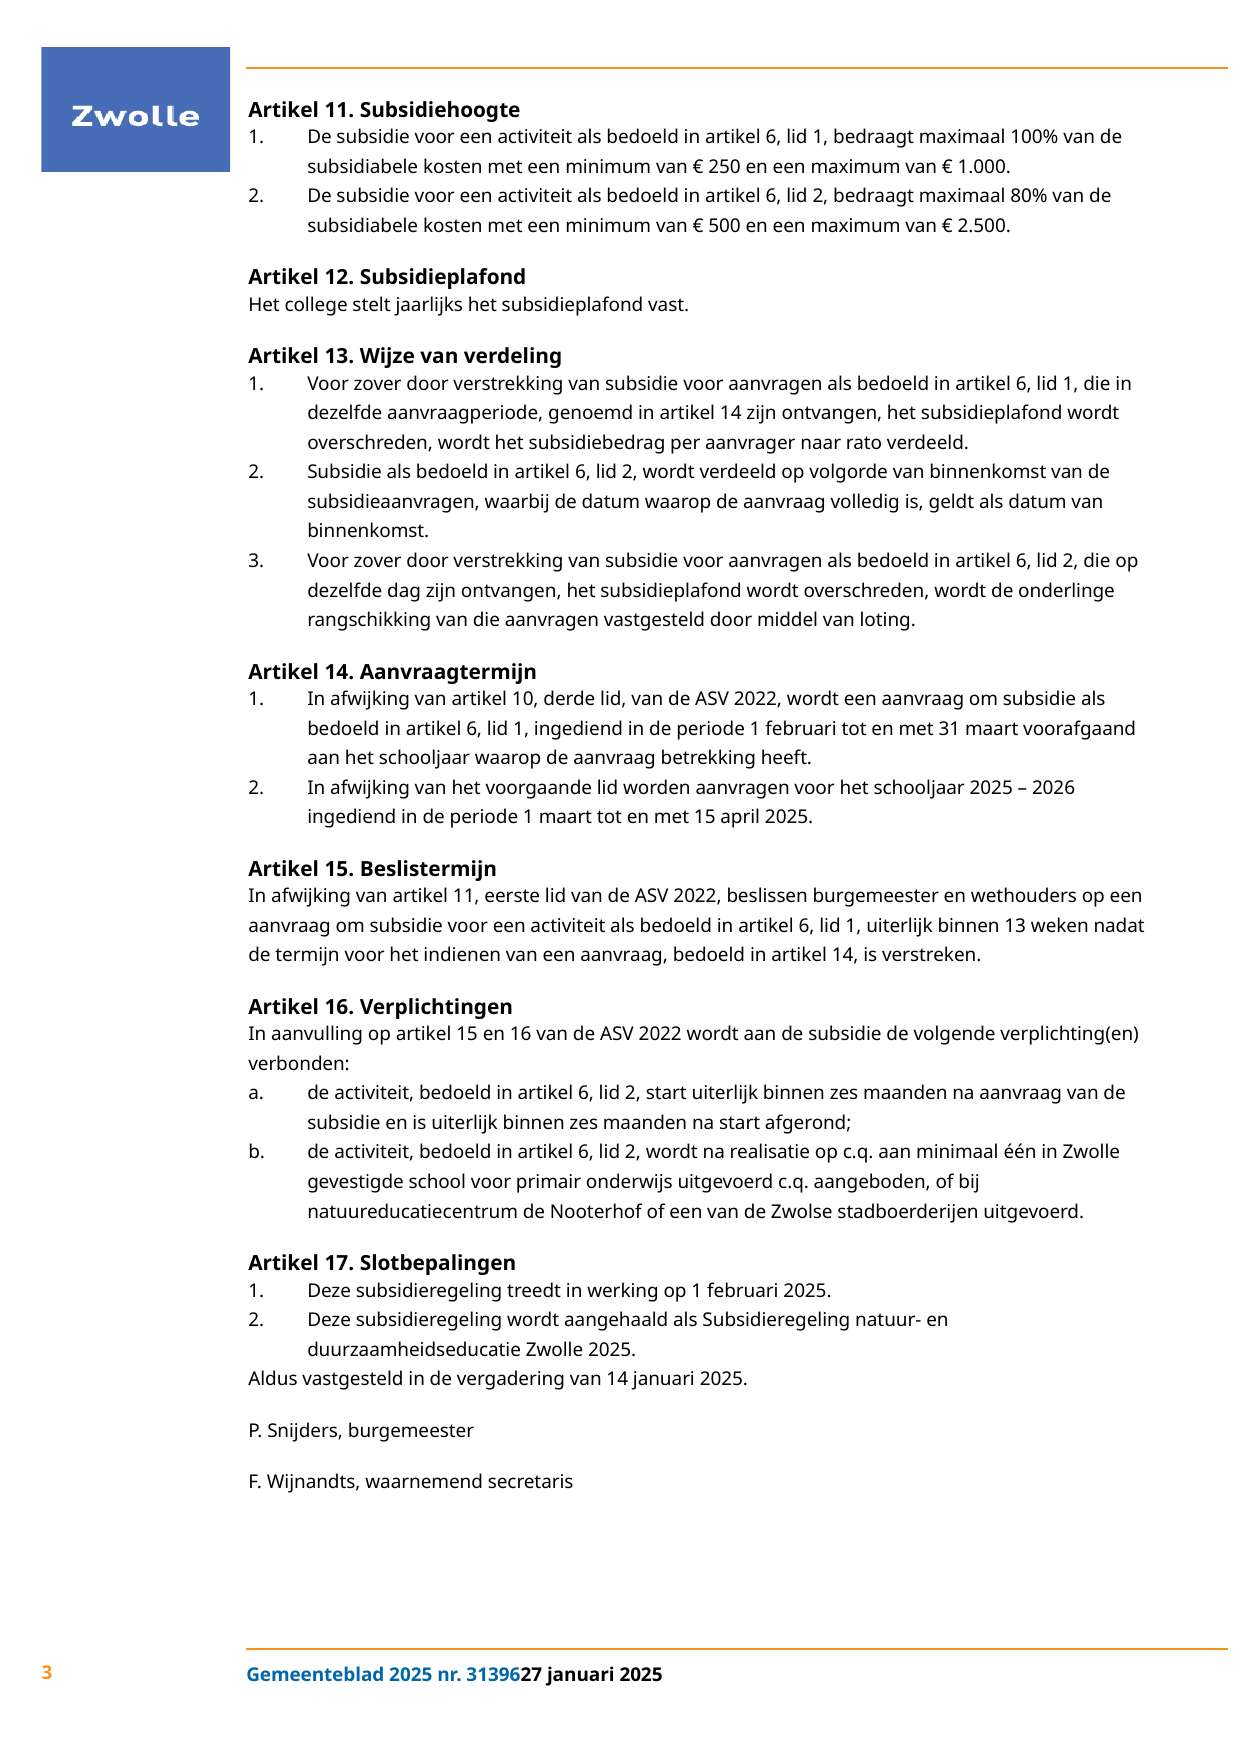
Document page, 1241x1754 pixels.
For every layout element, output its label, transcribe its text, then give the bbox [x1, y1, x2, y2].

text Artikel 17. Slotbepalingen [248, 1248, 1152, 1277]
list Voor zover door verstrekking van subsidie voor aanvragen als bedoeld in artikel 6, lid 1, die in dezelfde aanvraagperiode, genoemd in artikel 14 zijn ontvangen, het subsidieplafond wordt overschreden, wordt het subsidiebedrag per aanvrager naar rato verdeeld. [248, 370, 1152, 454]
text Artikel 15. Beslistermijn [248, 854, 1152, 882]
list Subsidie als bedoeld in artikel 6, lid 2, wordt verdeeld op volgorde van binnenkomst van de subsidieaanvragen, waarbij de datum waarop de aanvraag volledig is, geldt als datum van binnenkomst. [248, 458, 1152, 543]
text Aldus vastgesteld in de vergadering van 14 januari 2025. [248, 1366, 1152, 1391]
text Artikel 12. Subsidieplafond [248, 262, 1152, 291]
list de activiteit, bedoeld in artikel 6, lid 2, start uiterlijk binnen zes maanden na aanvraag van de subsidie en is uiterlijk binnen zes maanden na start afgerond; [248, 1079, 1152, 1135]
text Artikel 11. Subsidiehoogte [248, 95, 1152, 123]
list De subsidie voor een activiteit als bedoeld in artikel 6, lid 2, bedraagt maximaal 80% van de subsidiabele kosten met een minimum van € 500 en een maximum van € 2.500. [248, 182, 1152, 238]
text Artikel 16. Verplichtingen [248, 992, 1152, 1020]
picture [41, 47, 231, 172]
list Voor zover door verstrekking van subsidie voor aanvragen als bedoeld in artikel 6, lid 2, die op dezelfde dag zijn ontvangen, het subsidieplafond wordt overschreden, wordt de onderlinge rangschikking van die aanvragen vastgesteld door middel van loting. [248, 547, 1152, 632]
list Deze subsidieregeling wordt aangehaald als Subsidieregeling natuur- en duurzaamheidseducatie Zwolle 2025. [248, 1306, 1152, 1362]
text In aanvulling op artikel 15 en 16 van de ASV 2022 wordt aan de subsidie de volgende verplichting(en) verbonden: [248, 1020, 1152, 1076]
list In afwijking van het voorgaande lid worden aanvragen voor het schooljaar 2025 – 2026 ingediend in de periode 1 maart tot en met 15 april 2025. [248, 774, 1152, 829]
text Artikel 14. Aanvraagtermijn [248, 657, 1152, 685]
list De subsidie voor een activiteit als bedoeld in artikel 6, lid 1, bedraagt maximaal 100% van de subsidiabele kosten met een minimum van € 250 en een maximum van € 1.000. [248, 123, 1152, 178]
text Het college stelt jaarlijks het subsidieplafond vast. [248, 291, 1152, 317]
text P. Snijders, burgemeester [248, 1417, 1152, 1443]
list Deze subsidieregeling treedt in werking op 1 februari 2025. [248, 1277, 1152, 1302]
list In afwijking van artikel 10, derde lid, van de ASV 2022, wordt een aanvraag om subsidie als bedoeld in artikel 6, lid 1, ingediend in de periode 1 februari tot en met 31 maart voorafgaand aan het schooljaar waarop de aanvraag betrekking heeft. [248, 685, 1152, 770]
text F. Wijnandts, waarnemend secretaris [248, 1468, 1152, 1494]
text In afwijking van artikel 11, eerste lid van de ASV 2022, beslissen burgemeester en wethouders op een aanvraag om subsidie voor een activiteit als bedoeld in artikel 6, lid 1, uiterlijk binnen 13 weken nadat de termijn voor het indienen van een aanvraag, bedoeld in artikel 14, is verstreken. [248, 882, 1152, 967]
text Artikel 13. Wijze van verdeling [248, 341, 1152, 370]
list de activiteit, bedoeld in artikel 6, lid 2, wordt na realisatie op c.q. aan minimaal één in Zwolle gevestigde school voor primair onderwijs uitgevoerd c.q. aangeboden, of bij natuureducatiecentrum de Nooterhof of een van de Zwolse stadboerderijen uitgevoerd. [248, 1139, 1152, 1224]
